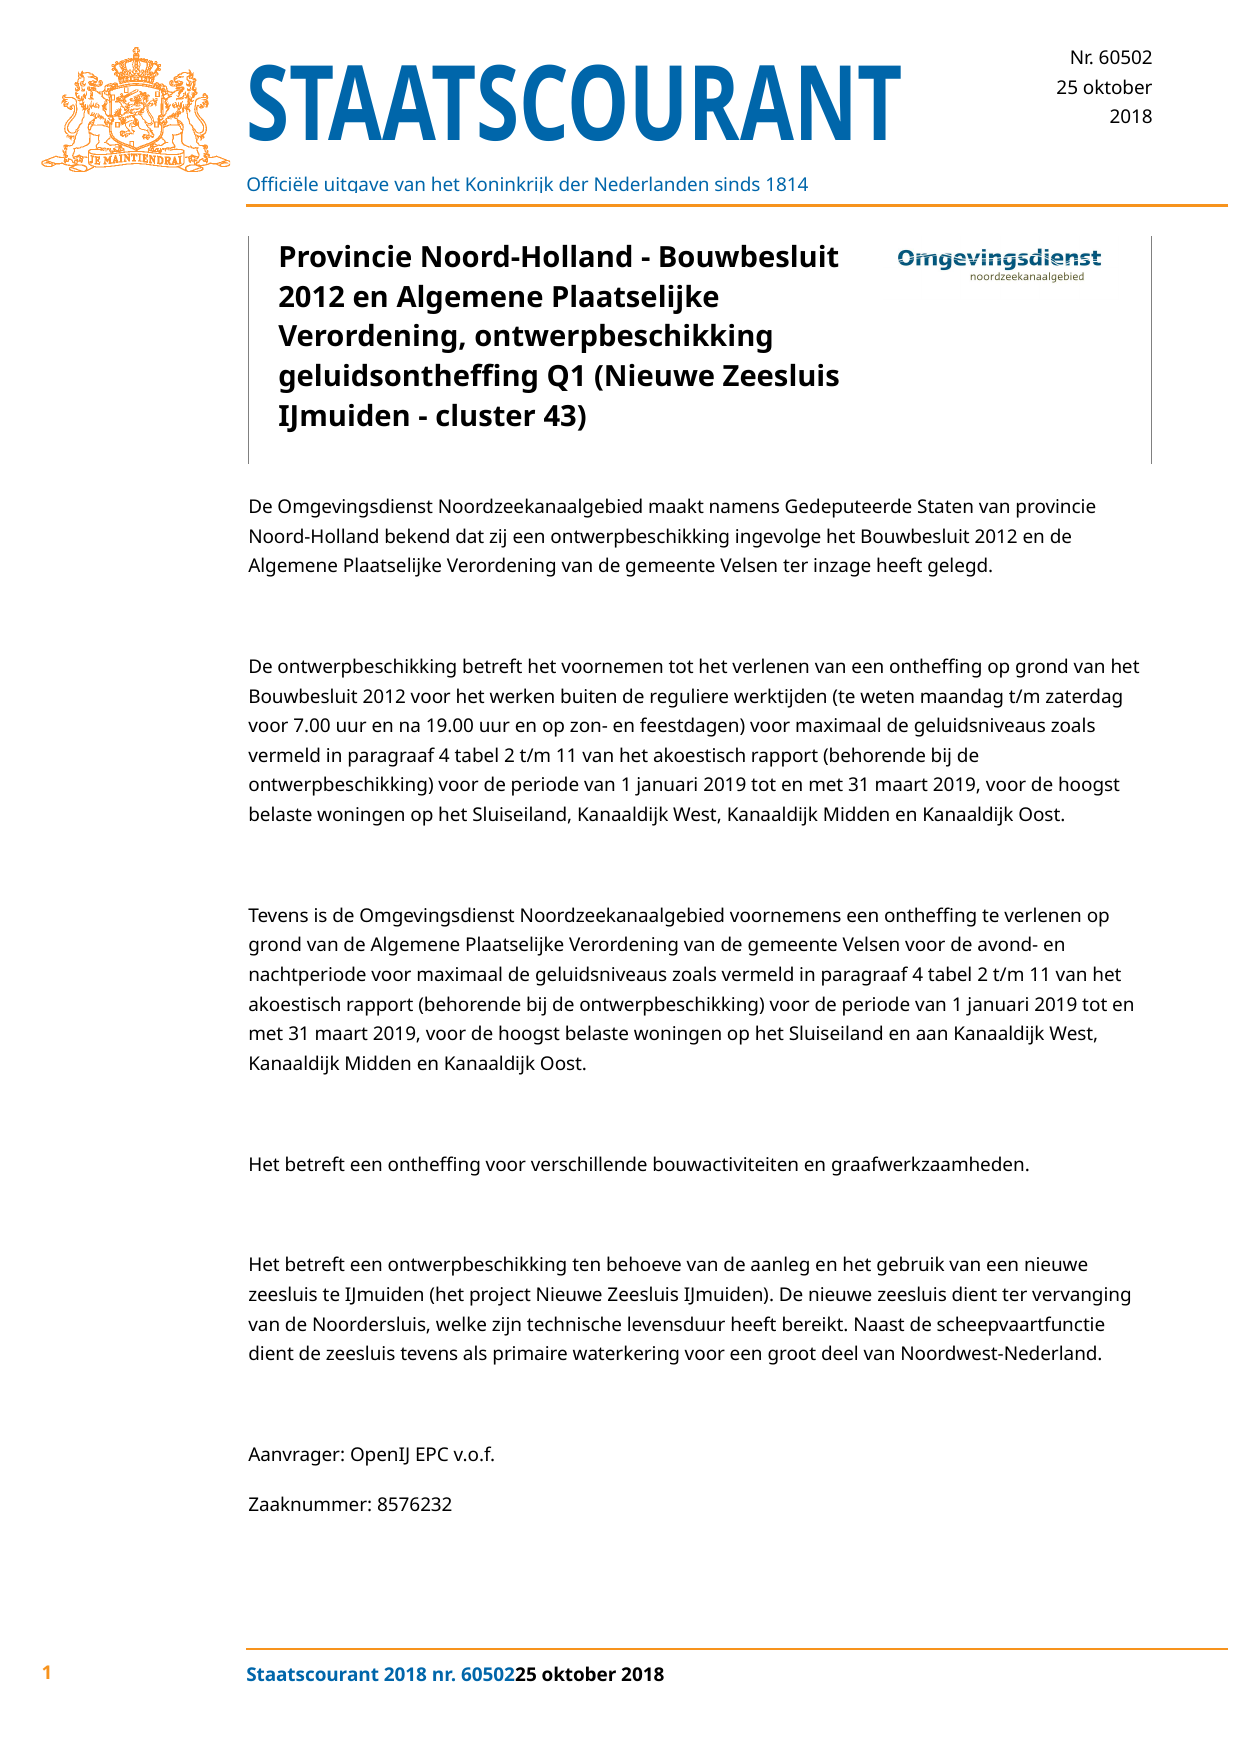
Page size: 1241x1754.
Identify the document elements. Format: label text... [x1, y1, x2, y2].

text De Omgevingsdienst Noordzeekanaalgebied maakt namens Gedeputeerde Staten van provincie Noord-Holland bekend dat zij een ontwerpbeschikking ingevolge het Bouwbesluit 2012 en de Algemene Plaatselijke Verordening van de gemeente Velsen ter inzage heeft gelegd. [248, 493, 1152, 578]
text De ontwerpbeschikking betreft het voornemen tot het verlenen van een ontheffing op grond van het Bouwbesluit 2012 voor het werken buiten de reguliere werktijden (te weten maandag t/m zaterdag voor 7.00 uur en na 19.00 uur en op zon- en feestdagen) voor maximaal de geluidsniveaus zoals vermeld in paragraaf 4 tabel 2 t/m 11 van het akoestisch rapport (behorende bij de ontwerpbeschikking) voor de periode van 1 januari 2019 tot en met 31 maart 2019, voor de hoogst belaste woningen op het Sluiseiland, Kanaaldijk West, Kanaaldijk Midden en Kanaaldijk Oost. [248, 653, 1152, 827]
text Zaaknummer: 8576232 [248, 1492, 1152, 1517]
picture [882, 236, 1119, 300]
table_header [850, 236, 1151, 464]
text Tevens is de Omgevingsdienst Noordzeekanaalgebied voornemens een ontheffing te verlenen op grond van de Algemene Plaatselijke Verordening van de gemeente Velsen voor de avond- en nachtperiode voor maximaal de geluidsniveaus zoals vermeld in paragraaf 4 tabel 2 t/m 11 van het akoestisch rapport (behorende bij de ontwerpbeschikking) voor de periode van 1 januari 2019 tot en met 31 maart 2019, voor de hoogst belaste woningen op het Sluiseiland en aan Kanaaldijk West, Kanaaldijk Midden en Kanaaldijk Oost. [248, 902, 1152, 1076]
picture [41, 47, 231, 172]
table_header Provincie Noord-Holland - Bouwbesluit 2012 en Algemene Plaatselijke Verordening, ontwerpbeschikking geluidsontheffing Q1 (Nieuwe Zeesluis IJmuiden - cluster 43) [249, 236, 850, 464]
text Het betreft een ontwerpbeschikking ten behoeve van de aanleg en het gebruik van een nieuwe zeesluis te IJmuiden (het project Nieuwe Zeesluis IJmuiden). De nieuwe zeesluis dient ter vervanging van de Noordersluis, welke zijn technische levensduur heeft bereikt. Naast de scheepvaartfunctie dient de zeesluis tevens als primaire waterkering voor een groot deel van Noordwest-Nederland. [248, 1252, 1152, 1366]
text Aanvrager: OpenIJ EPC v.o.f. [248, 1441, 1152, 1467]
text Het betreft een ontheffing voor verschillende bouwactiviteiten en graafwerkzaamheden. [248, 1151, 1152, 1177]
